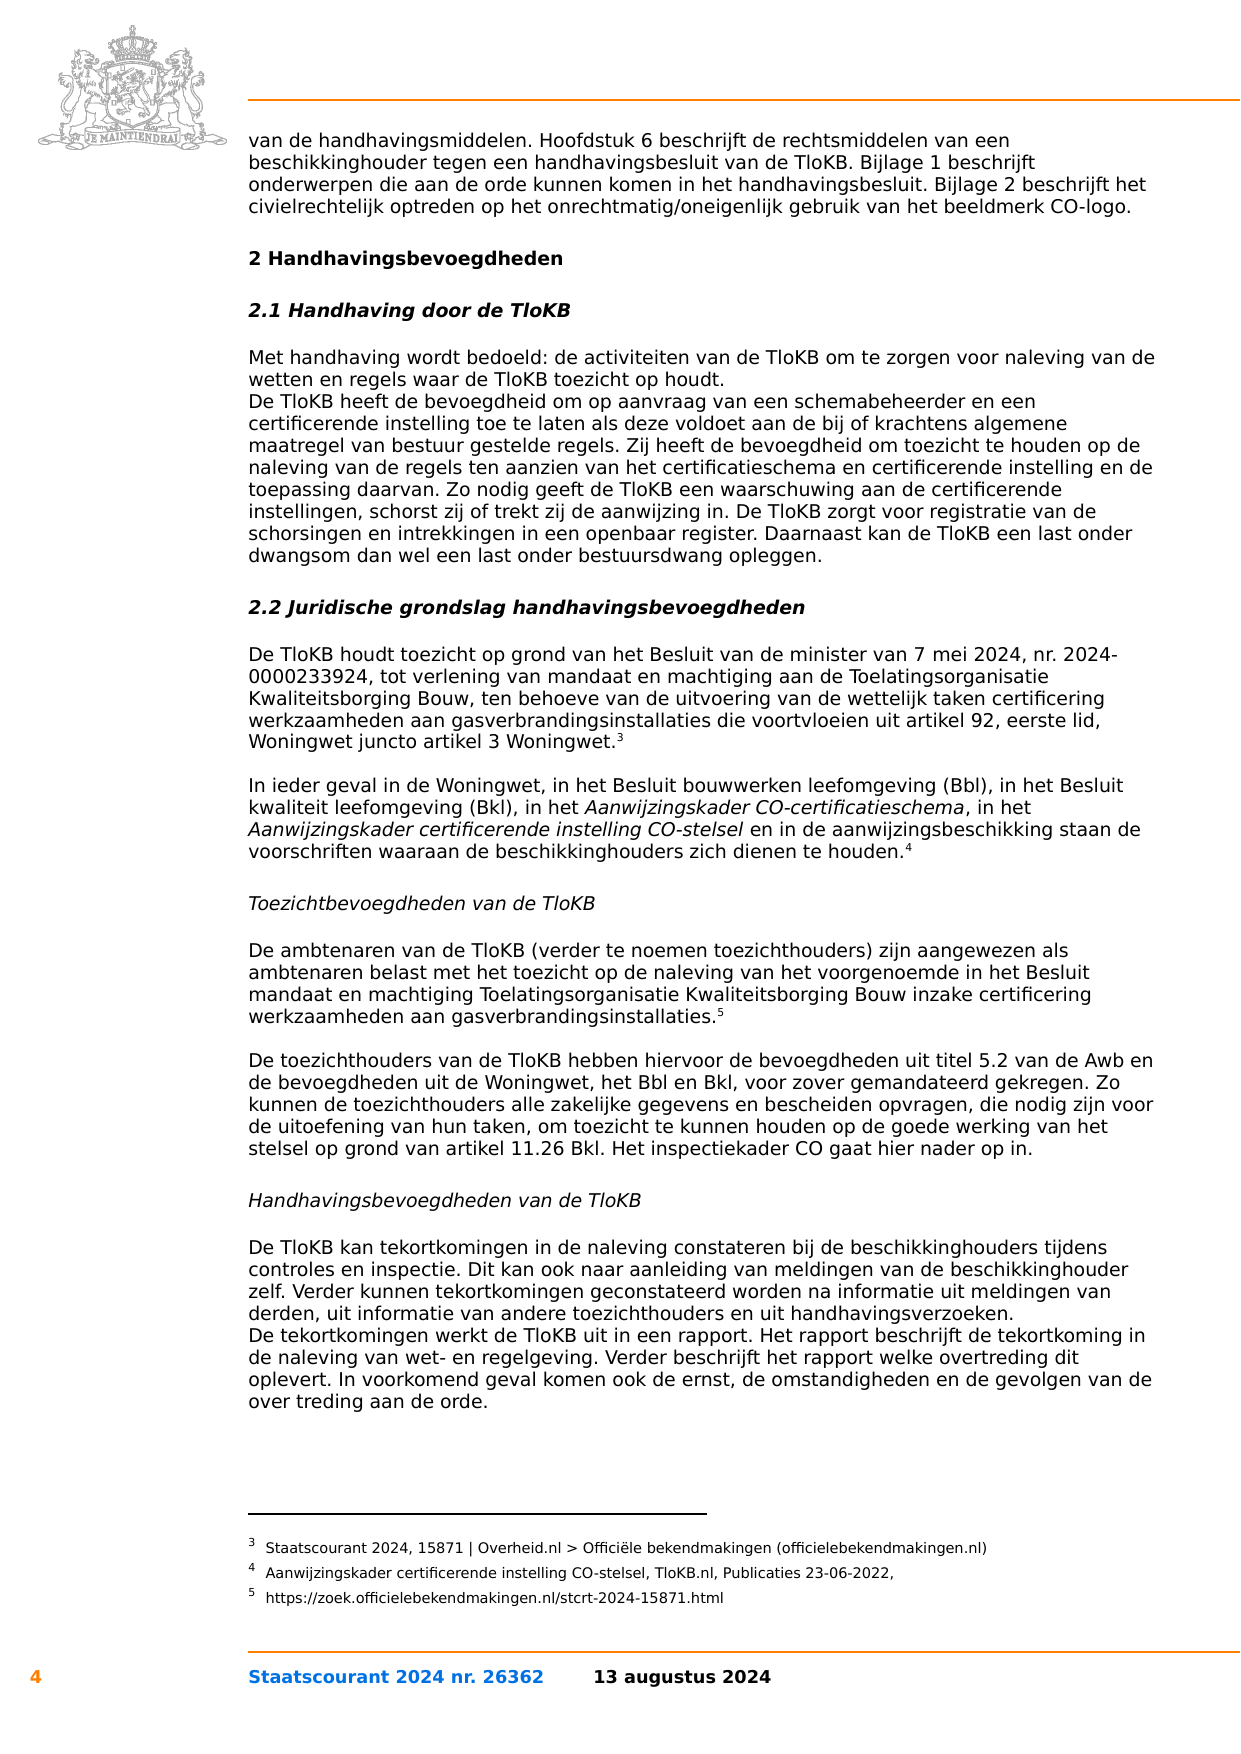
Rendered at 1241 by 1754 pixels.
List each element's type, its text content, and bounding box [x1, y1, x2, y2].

subtitle Toezichtbevoegdheden van de TloKB [248, 893, 1163, 915]
text Staatscourant 2024, 15871 | Overheid.nl > Officiële bekendmakingen (officielebekendmakingen.nl) [248, 1536, 1163, 1558]
picture [38, 25, 227, 150]
text https://zoek.officielebekendmakingen.nl/stcrt-2024-15871.html [248, 1586, 1163, 1608]
subtitle Handhavingsbevoegdheden van de TloKB [248, 1190, 1163, 1212]
subtitle 2 Handhavingsbevoegdheden [248, 248, 1163, 270]
text van de handhavingsmiddelen. Hoofdstuk 6 beschrijft de rechtsmiddelen van een beschikkinghouder tegen een handhavingsbesluit van de TloKB. Bijlage 1 beschrijft onderwerpen die aan de orde kunnen komen in het handhavingsbesluit. Bijlage 2 beschrijft het civielrechtelijk optreden op het onrechtmatig/oneigenlijk gebruik van het beeldmerk CO-logo. [248, 130, 1163, 218]
text De TloKB kan tekortkomingen in de naleving constateren bij de beschikkinghouders tijdens controles en inspectie. Dit kan ook naar aanleiding van meldingen van de beschikkinghouder zelf. Verder kunnen tekortkomingen geconstateerd worden na informatie uit meldingen van derden, uit informatie van andere toezichthouders en uit handhavingsverzoeken. [248, 1237, 1163, 1325]
text De tekortkomingen werkt de TloKB uit in een rapport. Het rapport beschrijft de tekortkoming in de naleving van wet- en regelgeving. Verder beschrijft het rapport welke overtreding dit oplevert. In voorkomend geval komen ook de ernst, de omstandigheden en de gevolgen van de over treding aan de orde. [248, 1325, 1163, 1413]
text De TloKB houdt toezicht op grond van het Besluit van de minister van 7 mei 2024, nr. 2024-0000233924, tot verlening van mandaat en machtiging aan de Toelatingsorganisatie Kwaliteitsborging Bouw, ten behoeve van de uitvoering van de wettelijk taken certificering werkzaamheden aan gasverbrandingsinstallaties die voortvloeien uit artikel 92, eerste lid, Woningwet juncto artikel 3 Woningwet. [248, 643, 1163, 753]
text De ambtenaren van de TloKB (verder te noemen toezichthouders) zijn aangewezen als ambtenaren belast met het toezicht op de naleving van het voorgenoemde in het Besluit mandaat en machtiging Toelatingsorganisatie Kwaliteitsborging Bouw inzake certificering werkzaamheden aan gasverbrandingsinstallaties. [248, 940, 1163, 1028]
subtitle 2.1 Handhaving door de TloKB [248, 300, 1163, 322]
text In ieder geval in de Woningwet, in het Besluit bouwwerken leefomgeving (Bbl), in het Besluit kwaliteit leefomgeving (Bkl), in het Aanwijzingskader CO-certificatieschema, in het Aanwijzingskader certificerende instelling CO-stelsel en in de aanwijzingsbeschikking staan de voorschriften waaraan de beschikkinghouders zich dienen te houden. [248, 775, 1163, 863]
text De TloKB heeft de bevoegdheid om op aanvraag van een schemabeheerder en een certificerende instelling toe te laten als deze voldoet aan de bij of krachtens algemene maatregel van bestuur gestelde regels. Zij heeft de bevoegdheid om toezicht te houden op de naleving van de regels ten aanzien van het certificatieschema en certificerende instelling en de toepassing daarvan. Zo nodig geeft de TloKB een waarschuwing aan de certificerende instellingen, schorst zij of trekt zij de aanwijzing in. De TloKB zorgt voor registratie van de schorsingen en intrekkingen in een openbaar register. Daarnaast kan de TloKB een last onder dwangsom dan wel een last onder bestuursdwang opleggen. [248, 391, 1163, 567]
text Aanwijzingskader certificerende instelling CO-stelsel, TloKB.nl, Publicaties 23-06-2022, [248, 1561, 1163, 1583]
subtitle 2.2 Juridische grondslag handhavingsbevoegdheden [248, 597, 1163, 618]
text Met handhaving wordt bedoeld: de activiteiten van de TloKB om te zorgen voor naleving van de wetten en regels waar de TloKB toezicht op houdt. [248, 347, 1163, 391]
text De toezichthouders van de TloKB hebben hiervoor de bevoegdheden uit titel 5.2 van de Awb en de bevoegdheden uit de Woningwet, het Bbl en Bkl, voor zover gemandateerd gekregen. Zo kunnen de toezichthouders alle zakelijke gegevens en bescheiden opvragen, die nodig zijn voor de uitoefening van hun taken, om toezicht te kunnen houden op de goede werking van het stelsel op grond van artikel 11.26 Bkl. Het inspectiekader CO gaat hier nader op in. [248, 1050, 1163, 1160]
